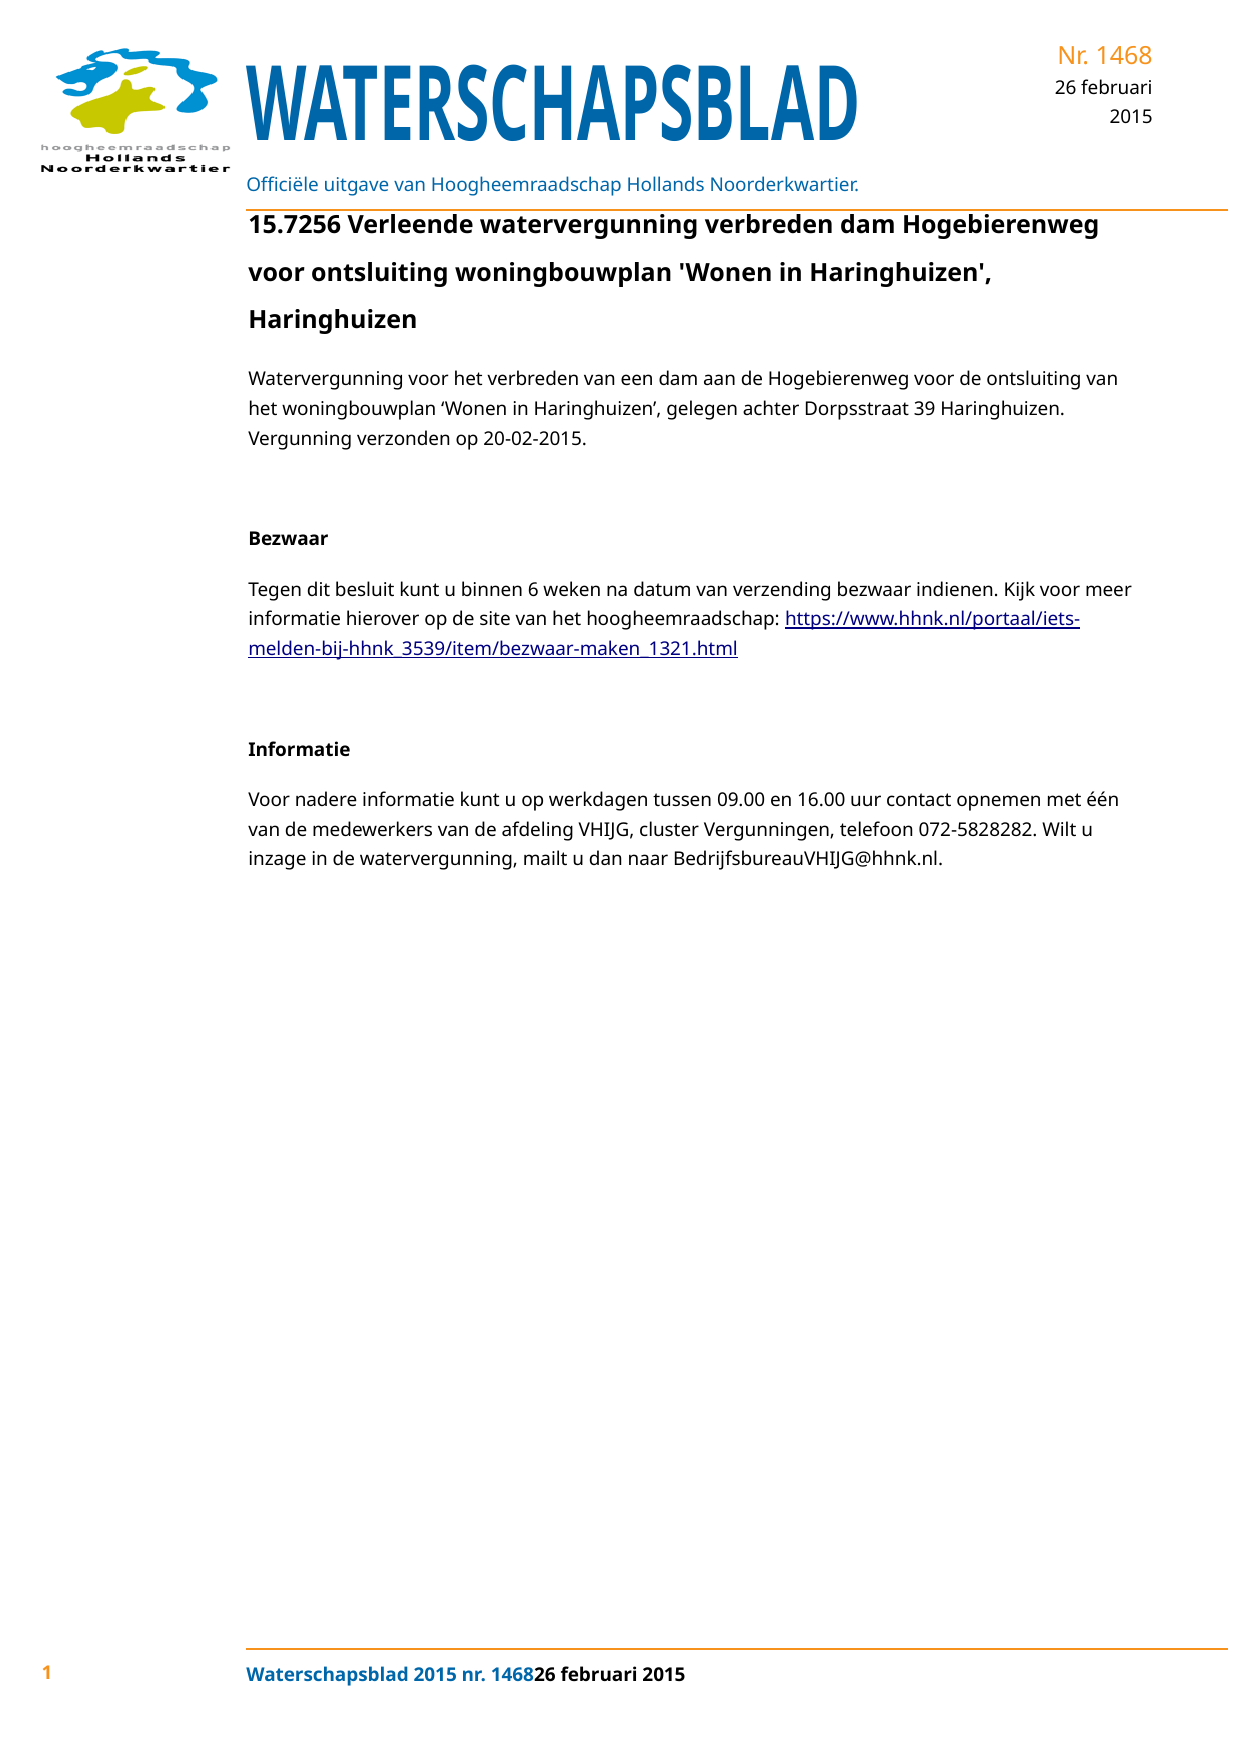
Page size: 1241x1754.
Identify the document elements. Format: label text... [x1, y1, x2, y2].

text Bezwaar [248, 526, 1152, 551]
text 15.7256 Verleende watervergunning verbreden dam Hogebierenweg voor ontsluiting woningbouwplan 'Wonen in Haringhuizen', Haringhuizen [248, 211, 1152, 336]
text Voor nadere informatie kunt u op werkdagen tussen 09.00 en 16.00 uur contact opnemen met één van de medewerkers van de afdeling VHIJG, cluster Vergunningen, telefoon 072-5828282. Wilt u inzage in de watervergunning, mailt u dan naar BedrijfsbureauVHIJG@hhnk.nl. [248, 786, 1152, 871]
text Informatie [248, 736, 1152, 762]
picture [41, 47, 231, 172]
text Tegen dit besluit kunt u binnen 6 weken na datum van verzending bezwaar indienen. Kijk voor meer informatie hierover op de site van het hoogheemraadschap: https://www.hhnk.nl/portaal/iets-melden-bij-hhnk_3539/item/bezwaar-maken_1321.html [248, 576, 1152, 661]
text Watervergunning voor het verbreden van een dam aan de Hogebierenweg voor de ontsluiting van het woningbouwplan ‘Wonen in Haringhuizen’, gelegen achter Dorpsstraat 39 Haringhuizen. Vergunning verzonden op 20-02-2015. [248, 366, 1152, 450]
